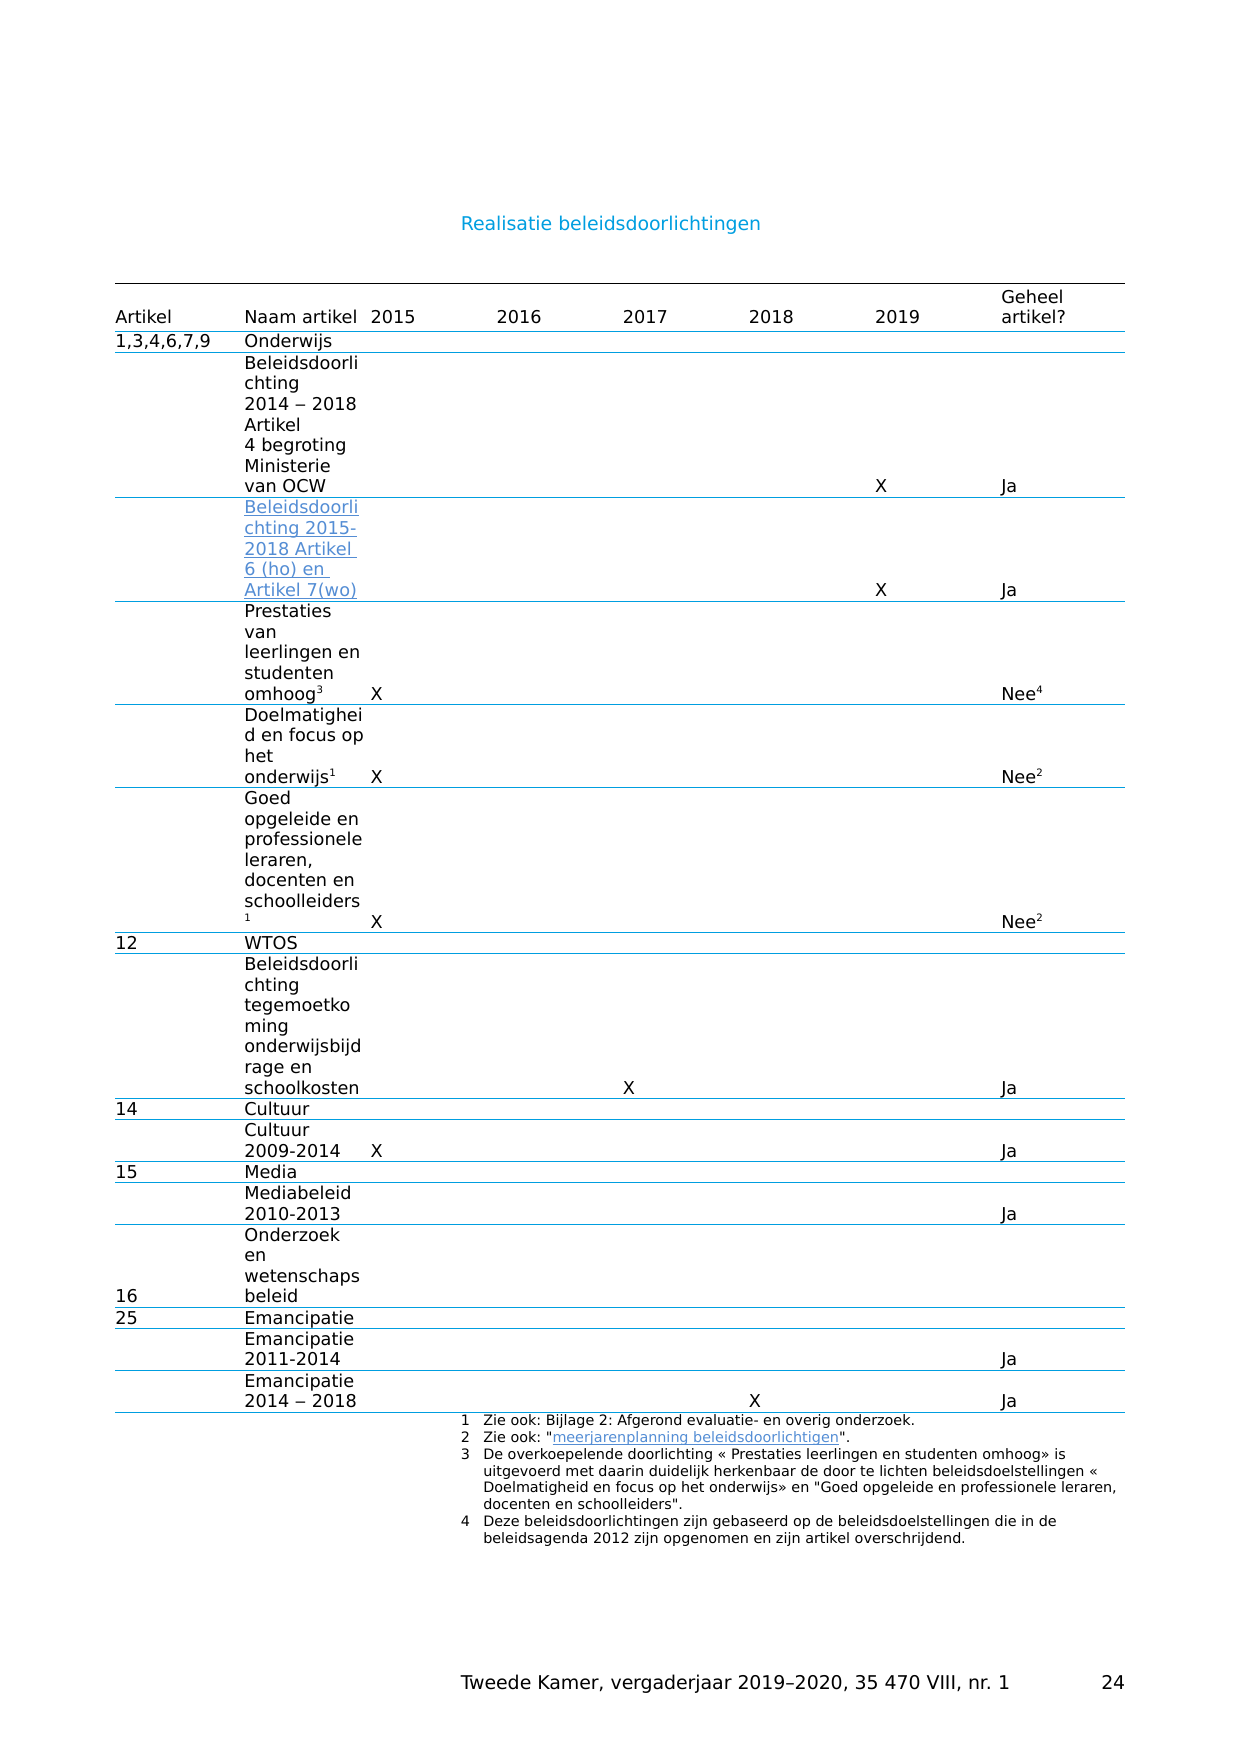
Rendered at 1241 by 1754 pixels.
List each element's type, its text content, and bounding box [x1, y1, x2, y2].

table_cell [746, 353, 872, 497]
table_cell [368, 1099, 493, 1119]
table_cell [872, 954, 998, 1098]
table_cell X [872, 353, 998, 497]
table_cell 16 [115, 1225, 241, 1307]
table_cell [494, 332, 620, 352]
table_cell [998, 332, 1125, 352]
table_cell [494, 1308, 620, 1328]
table_cell [494, 1099, 620, 1119]
table_cell Nee4 [998, 602, 1125, 704]
table_cell [872, 602, 998, 704]
table_cell Ja [998, 353, 1125, 497]
table_cell [494, 353, 620, 497]
table_cell X [368, 705, 493, 787]
table_cell Ja [998, 954, 1125, 1098]
table_cell [494, 1120, 620, 1161]
table_cell [115, 705, 241, 787]
table_cell [494, 602, 620, 704]
table_cell [620, 332, 746, 352]
table_cell Ja [998, 1329, 1125, 1370]
table_cell Ja [998, 1183, 1125, 1224]
table_cell [368, 1225, 493, 1307]
table_cell [872, 933, 998, 953]
table_cell 12 [115, 933, 241, 953]
table_cell [368, 933, 493, 953]
title Realisatie beleidsdoorlichtingen [461, 213, 1125, 235]
table_cell [872, 1120, 998, 1161]
table_cell [872, 788, 998, 932]
table_cell [115, 1183, 241, 1224]
table_cell [872, 1329, 998, 1370]
table_cell Ja [998, 1120, 1125, 1161]
table_cell Ja [998, 498, 1125, 601]
table_cell X [368, 788, 493, 932]
table_cell [115, 1329, 241, 1370]
table_cell [620, 1225, 746, 1307]
table_cell [746, 705, 872, 787]
table_cell [115, 602, 241, 704]
table_cell [746, 933, 872, 953]
table_cell 2018 [746, 284, 872, 331]
table_cell [872, 1371, 998, 1412]
table_cell [872, 1308, 998, 1328]
table_cell 1,3,4,6,7,9 [115, 332, 241, 352]
table_cell [368, 498, 493, 601]
table_cell [494, 954, 620, 1098]
table_cell [368, 1183, 493, 1224]
table_cell [620, 1329, 746, 1370]
table_cell Beleidsdoorlichting 2014 ‒ 2018 Artikel 4 begroting Ministerie van OCW [241, 353, 367, 497]
table_cell [620, 1371, 746, 1412]
table_cell Beleidsdoorlichting 2015-2018 Artikel 6 (ho) en Artikel 7(wo) [241, 498, 367, 601]
table_cell [115, 954, 241, 1098]
table_cell [746, 1308, 872, 1328]
list Zie ook: "meerjarenplanning beleidsdoorlichtigen". [461, 1429, 1125, 1446]
table_cell [620, 1099, 746, 1119]
table_cell [494, 1329, 620, 1370]
table_cell [872, 705, 998, 787]
table_cell [368, 353, 493, 497]
list De overkoepelende doorlichting « Prestaties leerlingen en studenten omhoog» is uitgevoerd met daarin duidelijk herkenbaar de door te lichten beleidsdoelstellingen « Doelmatigheid en focus op het onderwijs» en "Goed opgeleide en professionele leraren, docenten en schoolleiders". [461, 1446, 1125, 1513]
list Zie ook: Bijlage 2: Afgerond evaluatie- en overig onderzoek. [461, 1413, 1125, 1429]
table_cell [115, 498, 241, 601]
table_cell [746, 1329, 872, 1370]
table_cell X [368, 1120, 493, 1161]
table_cell [620, 353, 746, 497]
list Deze beleidsdoorlichtingen zijn gebaseerd op de beleidsdoelstellingen die in de beleidsagenda 2012 zijn opgenomen en zijn artikel overschrijdend. [461, 1513, 1125, 1546]
table_cell Artikel [115, 284, 241, 331]
table_cell WTOS [241, 933, 367, 953]
table_cell X [746, 1371, 872, 1412]
table_cell [494, 1371, 620, 1412]
table_cell 14 [115, 1099, 241, 1119]
table_cell [620, 933, 746, 953]
table_cell [494, 498, 620, 601]
table_cell 2016 [494, 284, 620, 331]
table_cell [998, 1225, 1125, 1307]
table_cell [620, 1183, 746, 1224]
table_cell [368, 1371, 493, 1412]
table_cell [368, 1162, 493, 1182]
table_cell [494, 1183, 620, 1224]
table_cell [998, 1308, 1125, 1328]
table_cell [494, 1162, 620, 1182]
table_cell X [872, 498, 998, 601]
table_cell Emancipatie 2014 ‒ 2018 [241, 1371, 367, 1412]
table_cell [620, 602, 746, 704]
table_cell Media [241, 1162, 367, 1182]
table_header Tabel 8 Realisatie beleidsdoorlichtingen12 [115, 258, 1125, 283]
table_cell [620, 705, 746, 787]
table_cell [494, 933, 620, 953]
table_cell Cultuur 2009-2014 [241, 1120, 367, 1161]
table_cell [620, 1120, 746, 1161]
table_cell [746, 1162, 872, 1182]
table_cell X [368, 602, 493, 704]
table_cell Doelmatigheid en focus op het onderwijs1 [241, 705, 367, 787]
table_cell [746, 498, 872, 601]
table_cell 25 [115, 1308, 241, 1328]
table_cell [872, 1099, 998, 1119]
table_cell Prestaties van leerlingen en studenten omhoog3 [241, 602, 367, 704]
table_cell [115, 353, 241, 497]
table_cell Onderzoek en wetenschapsbeleid [241, 1225, 367, 1307]
table_cell [746, 1183, 872, 1224]
table_cell [746, 1225, 872, 1307]
table_cell 2019 [872, 284, 998, 331]
table_cell [998, 1099, 1125, 1119]
table_cell [620, 498, 746, 601]
table_cell [620, 788, 746, 932]
table_cell [872, 332, 998, 352]
table_cell 15 [115, 1162, 241, 1182]
table_cell [115, 1371, 241, 1412]
table_cell [746, 1120, 872, 1161]
table_cell [494, 788, 620, 932]
table_cell Ja [998, 1371, 1125, 1412]
table_cell [115, 788, 241, 932]
table_cell [746, 788, 872, 932]
table_cell [368, 332, 493, 352]
table_cell Nee2 [998, 705, 1125, 787]
table_cell Mediabeleid 2010-2013 [241, 1183, 367, 1224]
table_cell [620, 1308, 746, 1328]
table_cell [872, 1183, 998, 1224]
table_cell [746, 602, 872, 704]
table_cell [494, 705, 620, 787]
table_cell [368, 954, 493, 1098]
table_cell Naam artikel [241, 284, 367, 331]
table_cell [115, 1120, 241, 1161]
table_cell Beleidsdoorlichting tegemoetkoming onderwijsbijdrage en schoolkosten [241, 954, 367, 1098]
table_cell [746, 954, 872, 1098]
table_cell Emancipatie [241, 1308, 367, 1328]
table_cell 2015 [368, 284, 493, 331]
table_cell Onderwijs [241, 332, 367, 352]
table_cell [746, 1099, 872, 1119]
table_cell Emancipatie 2011-2014 [241, 1329, 367, 1370]
table_cell Geheel artikel? [998, 284, 1125, 331]
table_cell [368, 1329, 493, 1370]
table_cell [998, 933, 1125, 953]
table_cell [620, 1162, 746, 1182]
table_cell [998, 1162, 1125, 1182]
table_cell [368, 1308, 493, 1328]
table_cell X [620, 954, 746, 1098]
table_cell Cultuur [241, 1099, 367, 1119]
table_cell Nee2 [998, 788, 1125, 932]
table_cell 2017 [620, 284, 746, 331]
table_cell [872, 1225, 998, 1307]
table_cell [746, 332, 872, 352]
table_cell Goed opgeleide en professionele leraren, docenten en schoolleiders1 [241, 788, 367, 932]
table_cell [872, 1162, 998, 1182]
table_cell [494, 1225, 620, 1307]
